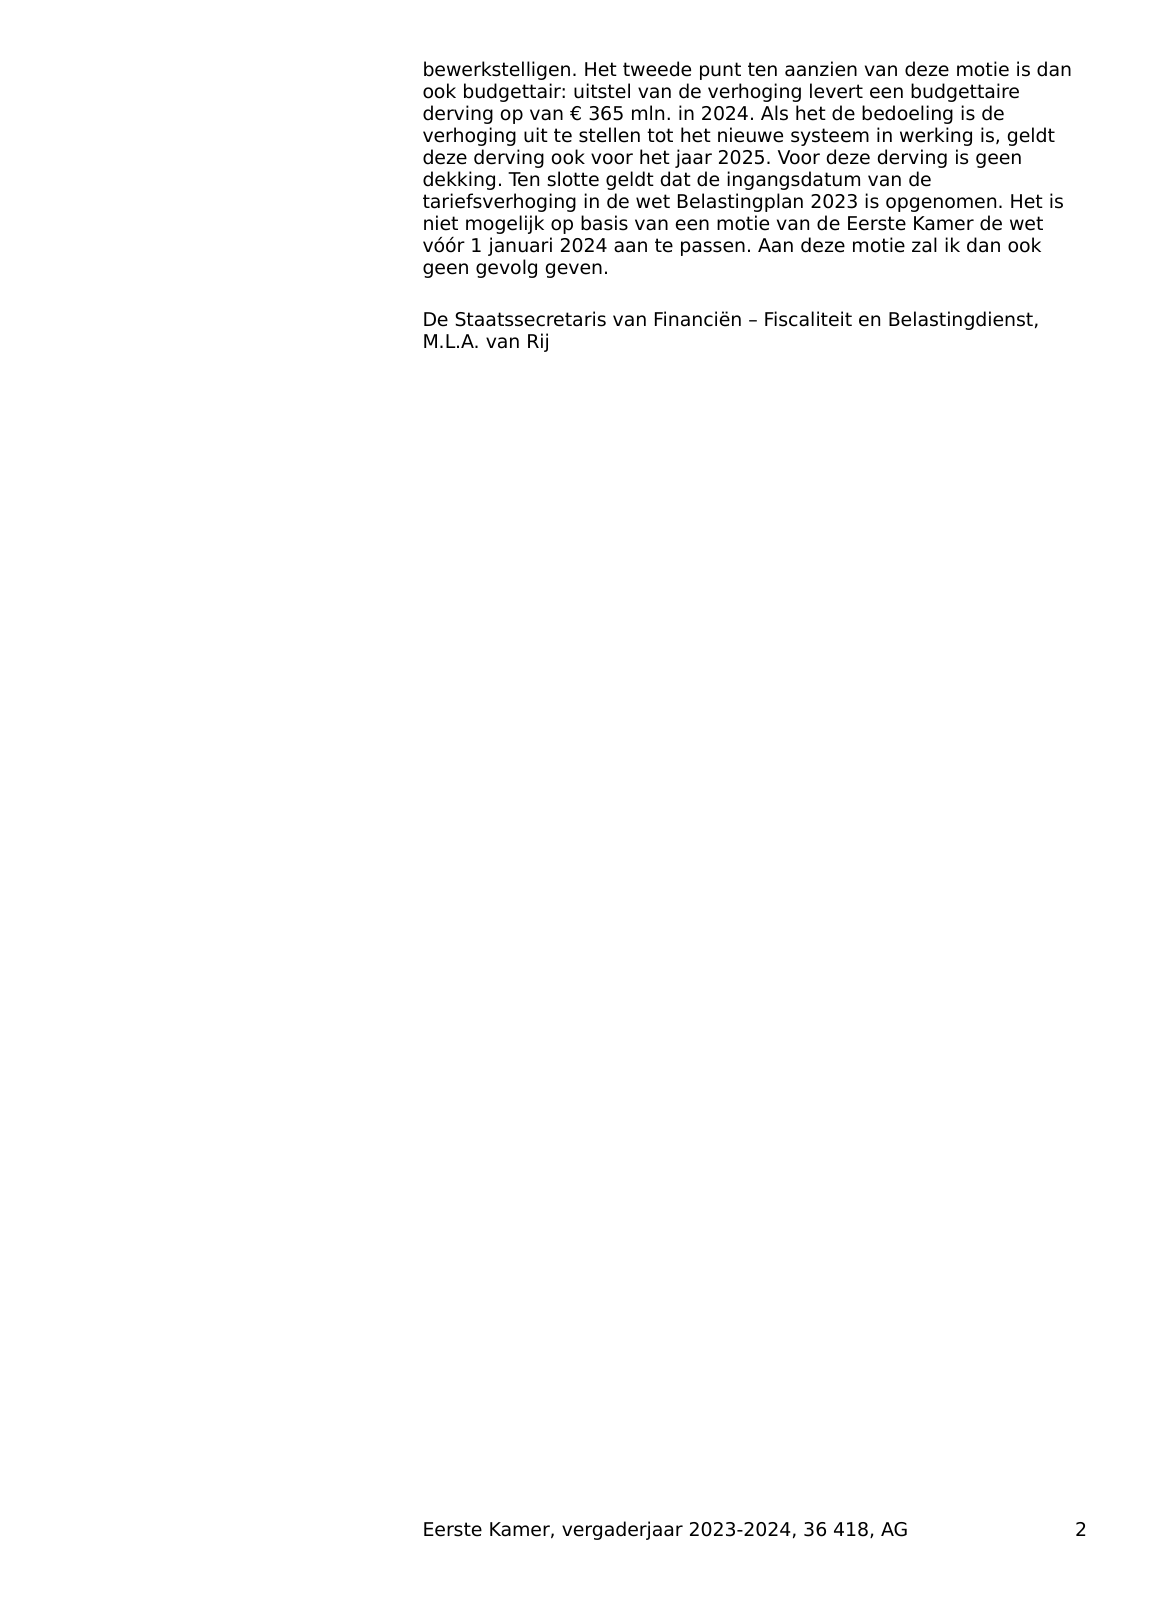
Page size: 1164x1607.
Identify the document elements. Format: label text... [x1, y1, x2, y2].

text bewerkstelligen. Het tweede punt ten aanzien van deze motie is dan ook budgettair: uitstel van de verhoging levert een budgettaire derving op van € 365 mln. in 2024. Als het de bedoeling is de verhoging uit te stellen tot het nieuwe systeem in werking is, geldt deze derving ook voor het jaar 2025. Voor deze derving is geen dekking. Ten slotte geldt dat de ingangsdatum van de tariefsverhoging in de wet Belastingplan 2023 is opgenomen. Het is niet mogelijk op basis van een motie van de Eerste Kamer de wet vóór 1 januari 2024 aan te passen. Aan deze motie zal ik dan ook geen gevolg geven. [422, 59, 1087, 279]
text De Staatssecretaris van Financiën – Fiscaliteit en Belastingdienst, M.L.A. van Rij [422, 309, 1087, 353]
